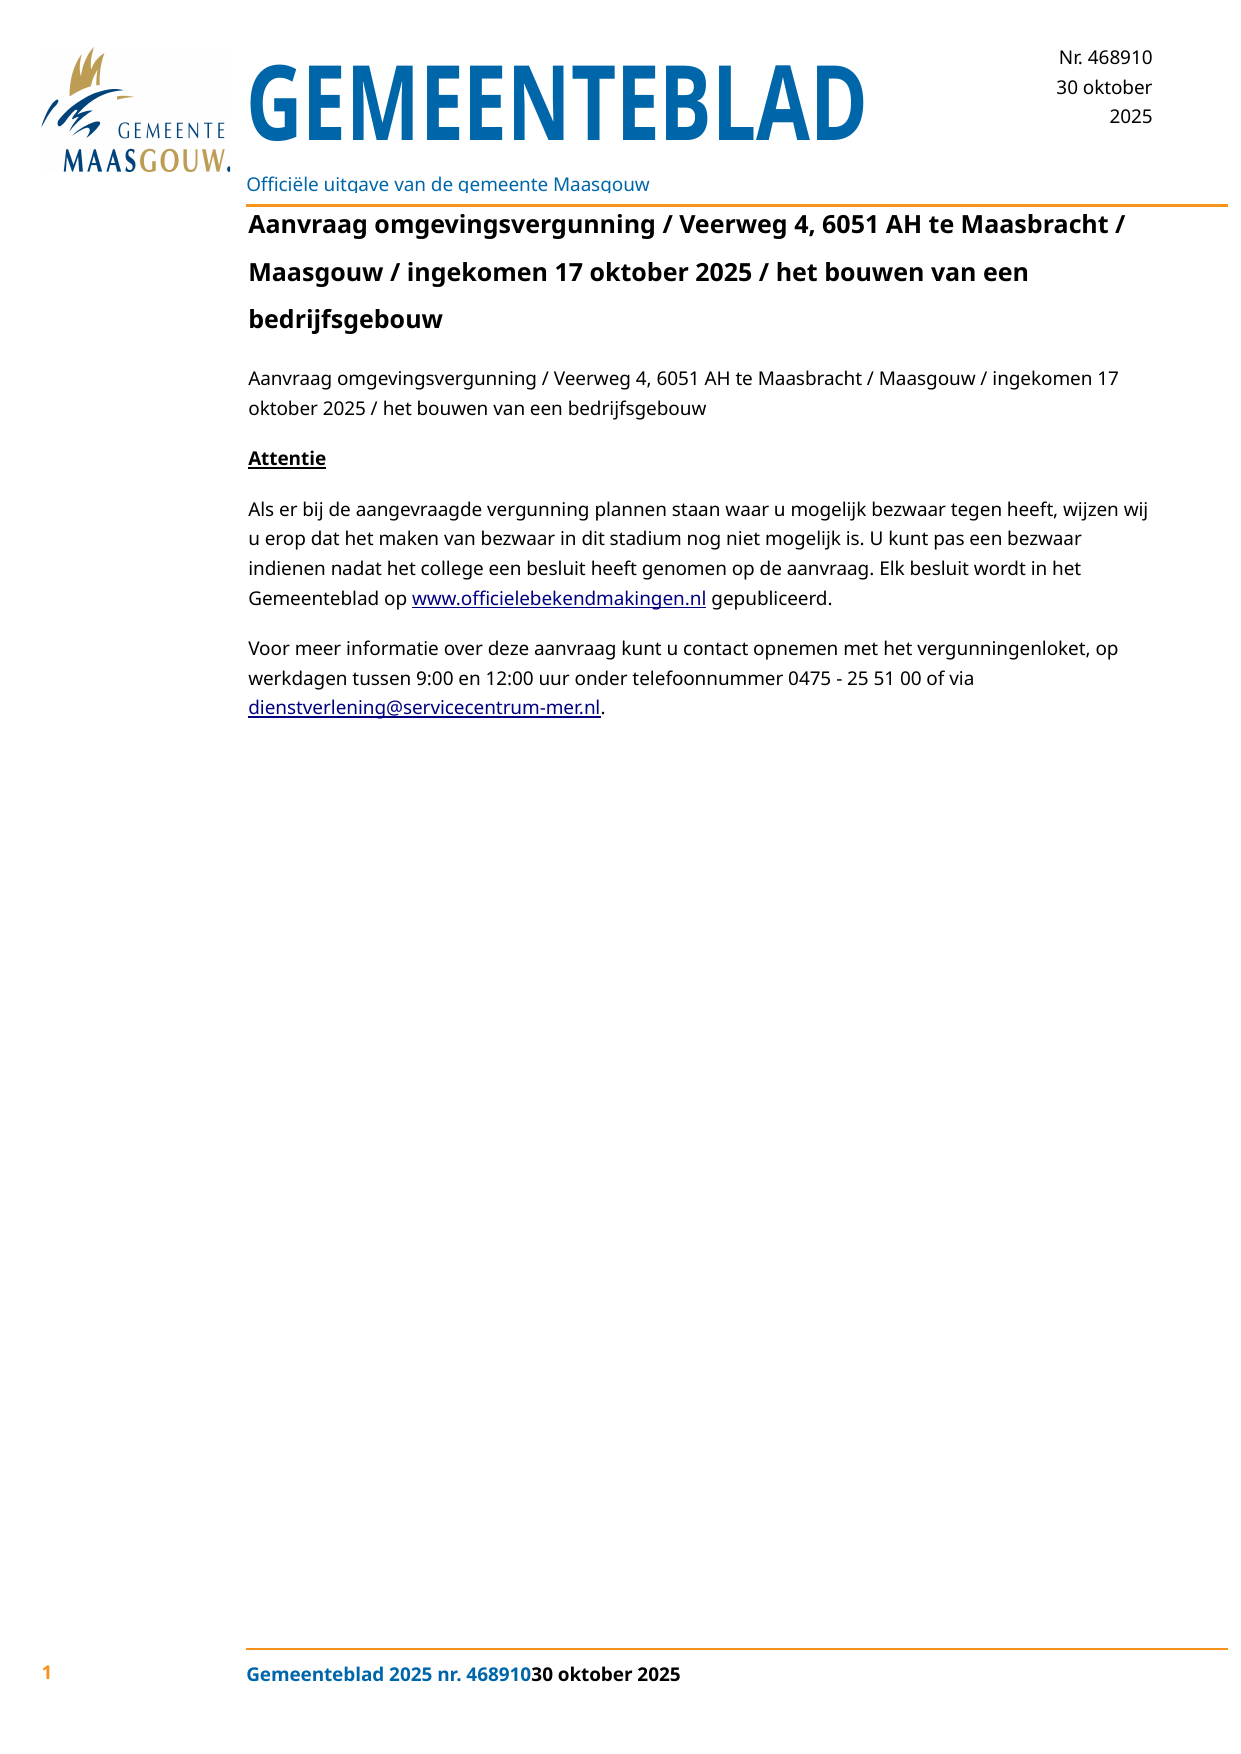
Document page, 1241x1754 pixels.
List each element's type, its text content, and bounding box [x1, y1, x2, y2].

text Als er bij de aangevraagde vergunning plannen staan waar u mogelijk bezwaar tegen heeft, wijzen wij u erop dat het maken van bezwaar in dit stadium nog niet mogelijk is. U kunt pas een bezwaar indienen nadat het college een besluit heeft genomen op de aanvraag. Elk besluit wordt in het Gemeenteblad op www.officielebekendmakingen.nl gepubliceerd. [248, 496, 1152, 610]
picture [41, 47, 231, 172]
text Attentie [248, 446, 1152, 471]
text Aanvraag omgevingsvergunning / Veerweg 4, 6051 AH te Maasbracht / Maasgouw / ingekomen 17 oktober 2025 / het bouwen van een bedrijfsgebouw [248, 366, 1152, 421]
text Aanvraag omgevingsvergunning / Veerweg 4, 6051 AH te Maasbracht / Maasgouw / ingekomen 17 oktober 2025 / het bouwen van een bedrijfsgebouw [248, 207, 1152, 336]
text Voor meer informatie over deze aanvraag kunt u contact opnemen met het vergunningenloket, op werkdagen tussen 9:00 en 12:00 uur onder telefoonnummer 0475 - 25 51 00 of via dienstverlening@servicecentrum-mer.nl. [248, 635, 1152, 720]
